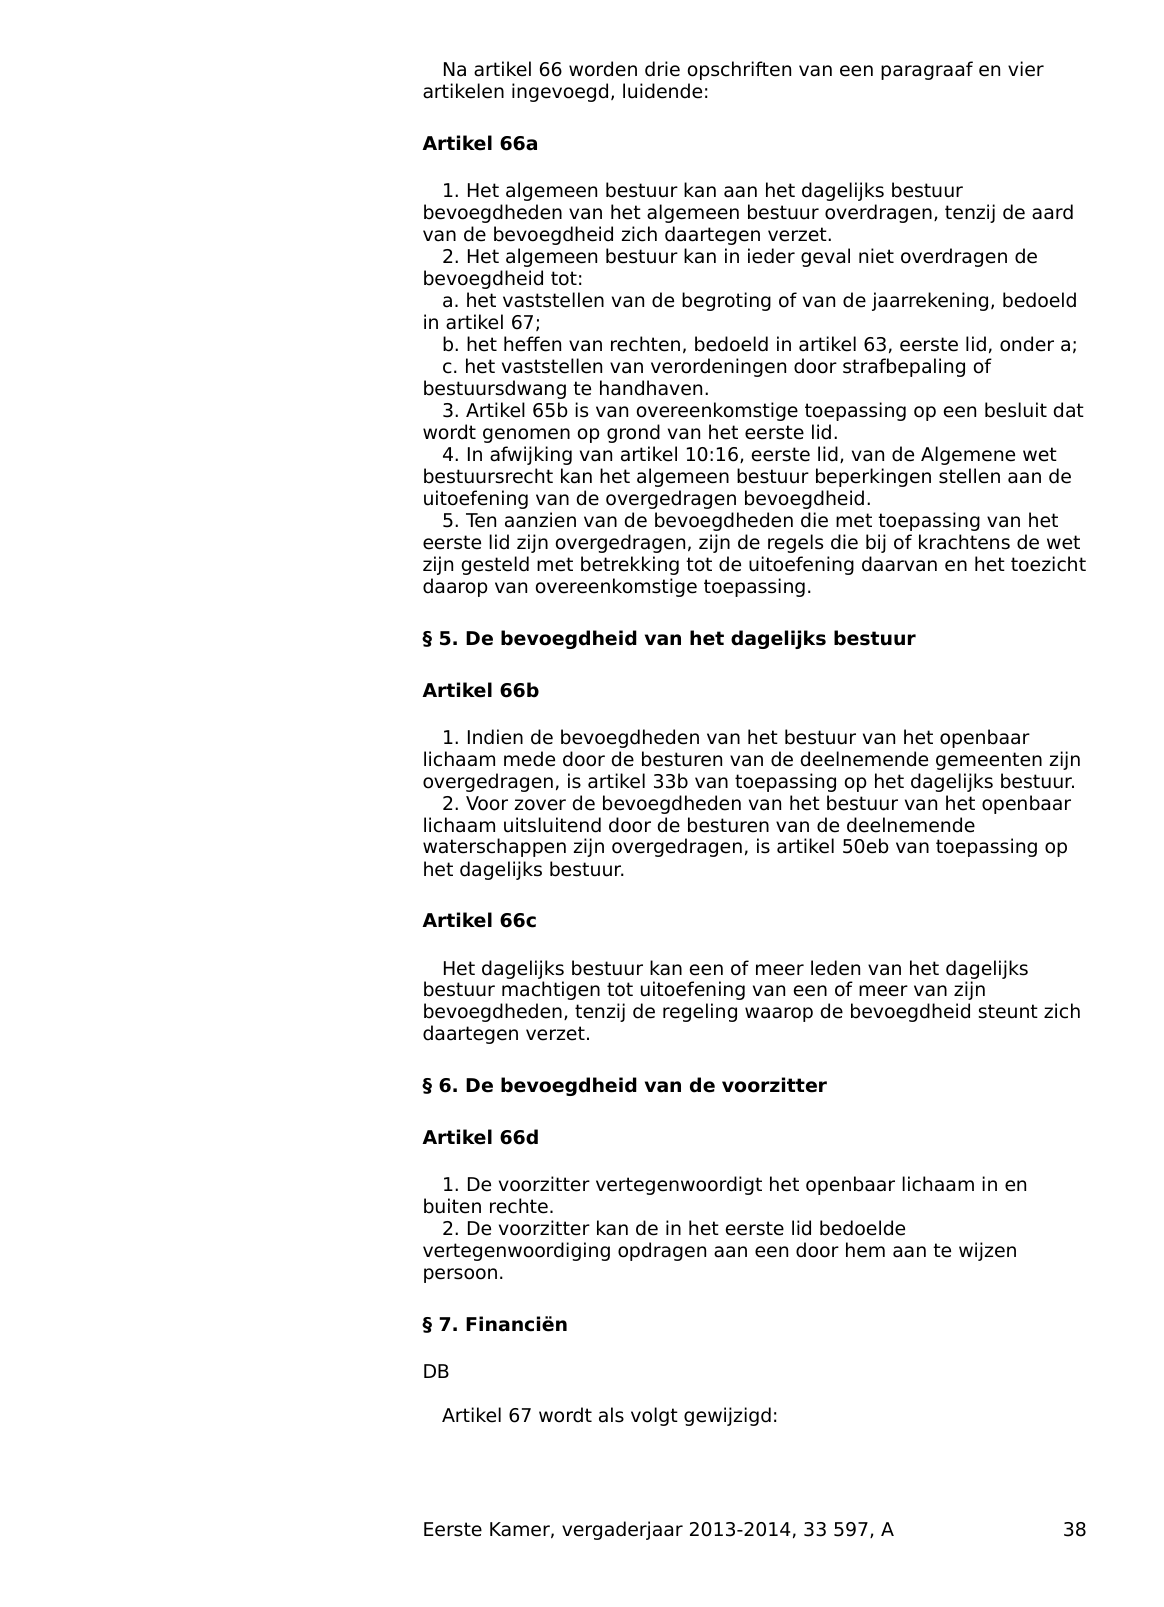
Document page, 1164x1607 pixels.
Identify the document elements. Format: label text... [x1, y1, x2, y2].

subtitle Artikel 66b [422, 679, 1087, 702]
subtitle Artikel 66d [422, 1127, 1087, 1149]
subtitle § 5. De bevoegdheid van het dagelijks bestuur [422, 628, 1087, 649]
text 4. In afwijking van artikel 10:16, eerste lid, van de Algemene wet bestuursrecht kan het algemeen bestuur beperkingen stellen aan de uitoefening van de overgedragen bevoegdheid. [422, 444, 1087, 510]
text 1. De voorzitter vertegenwoordigt het openbaar lichaam in en buiten rechte. [422, 1174, 1087, 1218]
text a. het vaststellen van de begroting of van de jaarrekening, bedoeld in artikel 67; [422, 290, 1087, 334]
text 1. Het algemeen bestuur kan aan het dagelijks bestuur bevoegdheden van het algemeen bestuur overdragen, tenzij de aard van de bevoegdheid zich daartegen verzet. [422, 180, 1087, 246]
subtitle Artikel 66c [422, 910, 1087, 932]
text c. het vaststellen van verordeningen door strafbepaling of bestuursdwang te handhaven. [422, 356, 1087, 400]
text Het dagelijks bestuur kan een of meer leden van het dagelijks bestuur machtigen tot uitoefening van een of meer van zijn bevoegdheden, tenzij de regeling waarop de bevoegdheid steunt zich daartegen verzet. [422, 957, 1087, 1045]
text 2. Voor zover de bevoegdheden van het bestuur van het openbaar lichaam uitsluitend door de besturen van de deelnemende waterschappen zijn overgedragen, is artikel 50eb van toepassing op het dagelijks bestuur. [422, 792, 1087, 880]
text DB [422, 1361, 1087, 1383]
text 2. De voorzitter kan de in het eerste lid bedoelde vertegenwoordiging opdragen aan een door hem aan te wijzen persoon. [422, 1218, 1087, 1284]
subtitle Artikel 66a [422, 133, 1087, 155]
text 3. Artikel 65b is van overeenkomstige toepassing op een besluit dat wordt genomen op grond van het eerste lid. [422, 400, 1087, 444]
text b. het heffen van rechten, bedoeld in artikel 63, eerste lid, onder a; [422, 334, 1087, 356]
text 5. Ten aanzien van de bevoegdheden die met toepassing van het eerste lid zijn overgedragen, zijn de regels die bij of krachtens de wet zijn gesteld met betrekking tot de uitoefening daarvan en het toezicht daarop van overeenkomstige toepassing. [422, 510, 1087, 598]
subtitle § 6. De bevoegdheid van de voorzitter [422, 1075, 1087, 1097]
text Na artikel 66 worden drie opschriften van een paragraaf en vier artikelen ingevoegd, luidende: [422, 59, 1087, 103]
text Artikel 67 wordt als volgt gewijzigd: [422, 1405, 1087, 1427]
text 2. Het algemeen bestuur kan in ieder geval niet overdragen de bevoegdheid tot: [422, 246, 1087, 290]
subtitle § 7. Financiën [422, 1314, 1087, 1336]
text 1. Indien de bevoegdheden van het bestuur van het openbaar lichaam mede door de besturen van de deelnemende gemeenten zijn overgedragen, is artikel 33b van toepassing op het dagelijks bestuur. [422, 727, 1087, 792]
